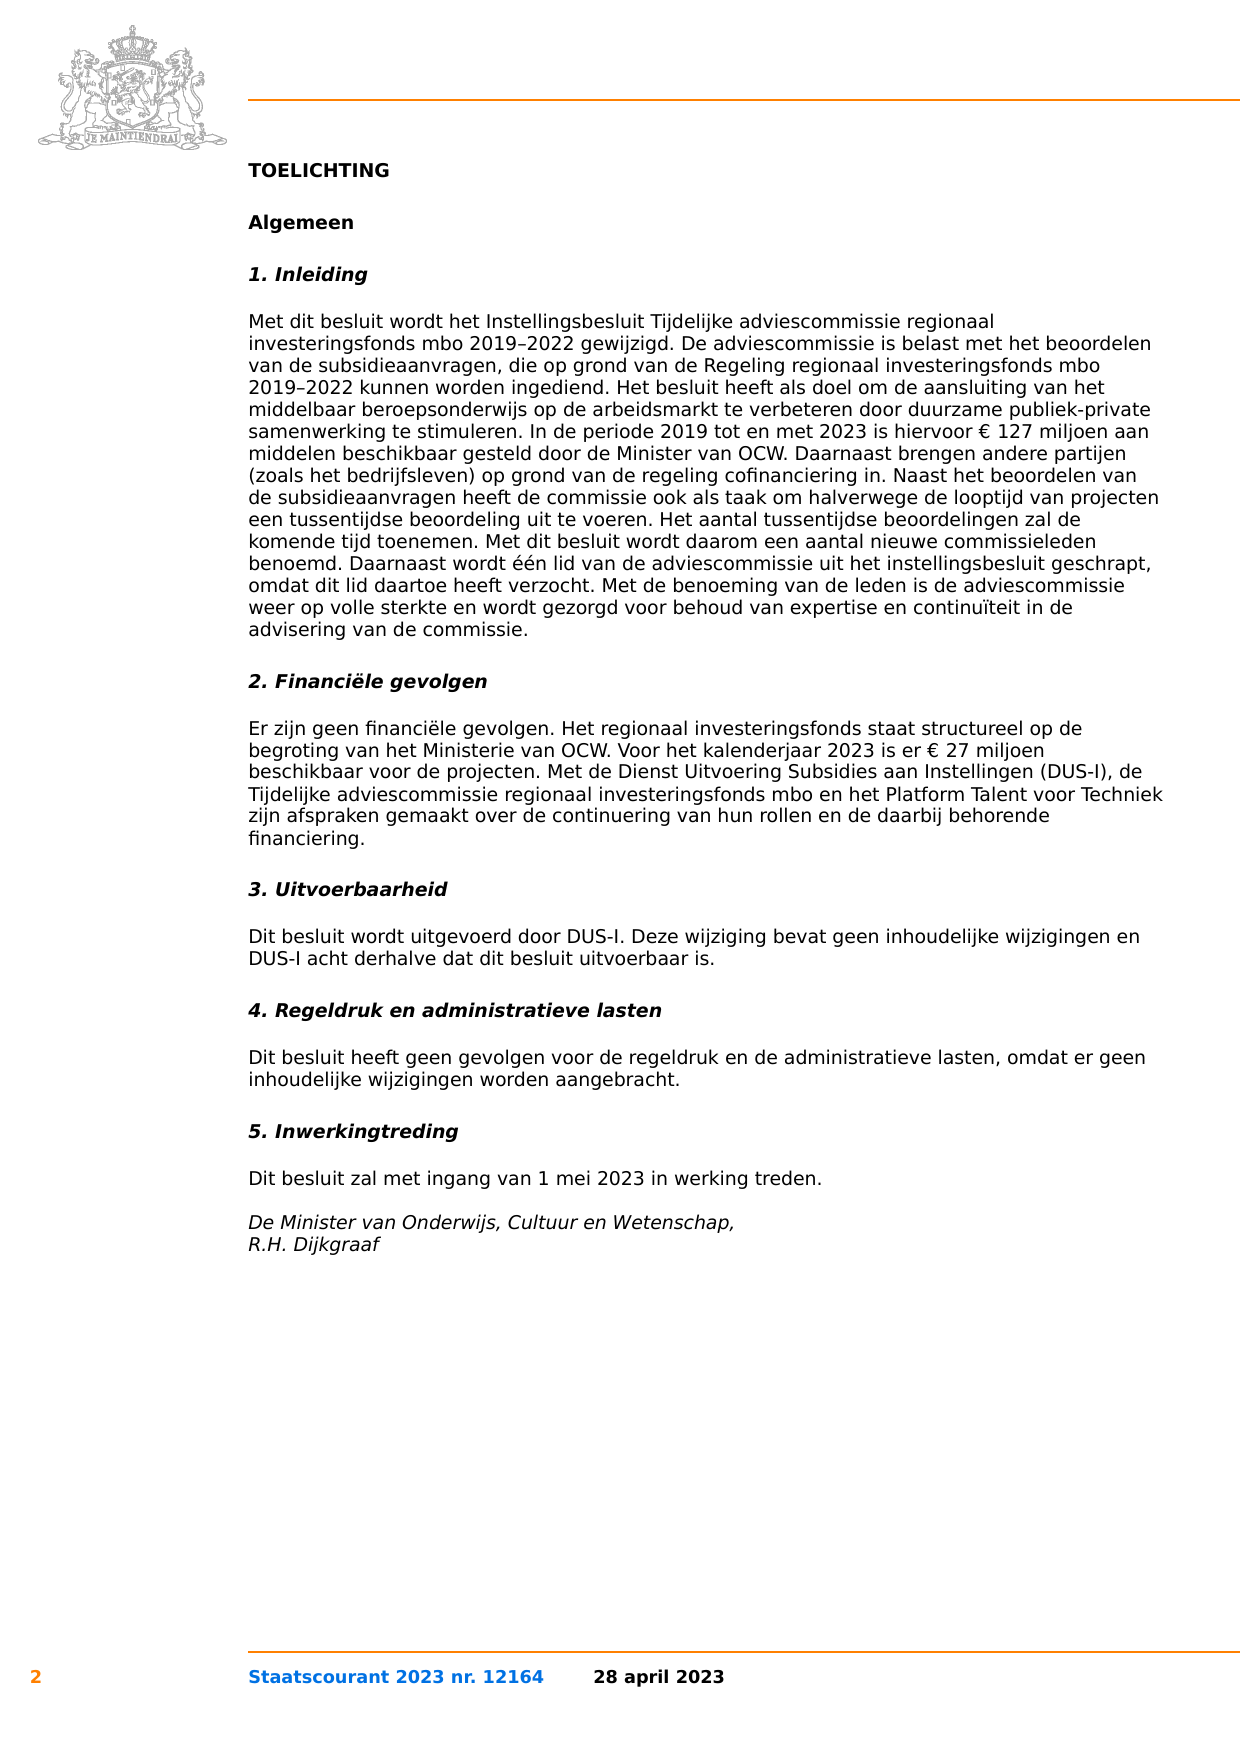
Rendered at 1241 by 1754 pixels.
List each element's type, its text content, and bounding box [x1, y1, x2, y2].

subtitle 4. Regeldruk en administratieve lasten [248, 1000, 1163, 1022]
subtitle 2. Financiële gevolgen [248, 671, 1163, 692]
text De Minister van Onderwijs, Cultuur en Wetenschap, R.H. Dijkgraaf [248, 1212, 1163, 1256]
text Dit besluit heeft geen gevolgen voor de regeldruk en de administratieve lasten, omdat er geen inhoudelijke wijzigingen worden aangebracht. [248, 1047, 1163, 1091]
subtitle 3. Uitvoerbaarheid [248, 879, 1163, 901]
text Met dit besluit wordt het Instellingsbesluit Tijdelijke adviescommissie regionaal investeringsfonds mbo 2019–2022 gewijzigd. De adviescommissie is belast met het beoordelen van de subsidieaanvragen, die op grond van de Regeling regionaal investeringsfonds mbo 2019–2022 kunnen worden ingediend. Het besluit heeft als doel om de aansluiting van het middelbaar beroepsonderwijs op de arbeidsmarkt te verbeteren door duurzame publiek-private samenwerking te stimuleren. In de periode 2019 tot en met 2023 is hiervoor € 127 miljoen aan middelen beschikbaar gesteld door de Minister van OCW. Daarnaast brengen andere partijen (zoals het bedrijfsleven) op grond van de regeling cofinanciering in. Naast het beoordelen van de subsidieaanvragen heeft de commissie ook als taak om halverwege de looptijd van projecten een tussentijdse beoordeling uit te voeren. Het aantal tussentijdse beoordelingen zal de komende tijd toenemen. Met dit besluit wordt daarom een aantal nieuwe commissieleden benoemd. Daarnaast wordt één lid van de adviescommissie uit het instellingsbesluit geschrapt, omdat dit lid daartoe heeft verzocht. Met de benoeming van de leden is de adviescommissie weer op volle sterkte en wordt gezorgd voor behoud van expertise en continuïteit in de advisering van de commissie. [248, 311, 1163, 641]
subtitle Algemeen [248, 212, 1163, 234]
text Dit besluit zal met ingang van 1 mei 2023 in werking treden. [248, 1168, 1163, 1190]
picture [38, 25, 227, 150]
subtitle 1. Inleiding [248, 264, 1163, 286]
subtitle 5. Inwerkingtreding [248, 1121, 1163, 1143]
text Dit besluit wordt uitgevoerd door DUS-I. Deze wijziging bevat geen inhoudelijke wijzigingen en DUS-I acht derhalve dat dit besluit uitvoerbaar is. [248, 926, 1163, 970]
text Er zijn geen financiële gevolgen. Het regionaal investeringsfonds staat structureel op de begroting van het Ministerie van OCW. Voor het kalenderjaar 2023 is er € 27 miljoen beschikbaar voor de projecten. Met de Dienst Uitvoering Subsidies aan Instellingen (DUS-I), de Tijdelijke adviescommissie regionaal investeringsfonds mbo en het Platform Talent voor Techniek zijn afspraken gemaakt over de continuering van hun rollen en de daarbij behorende financiering. [248, 717, 1163, 849]
subtitle TOELICHTING [248, 160, 1163, 182]
